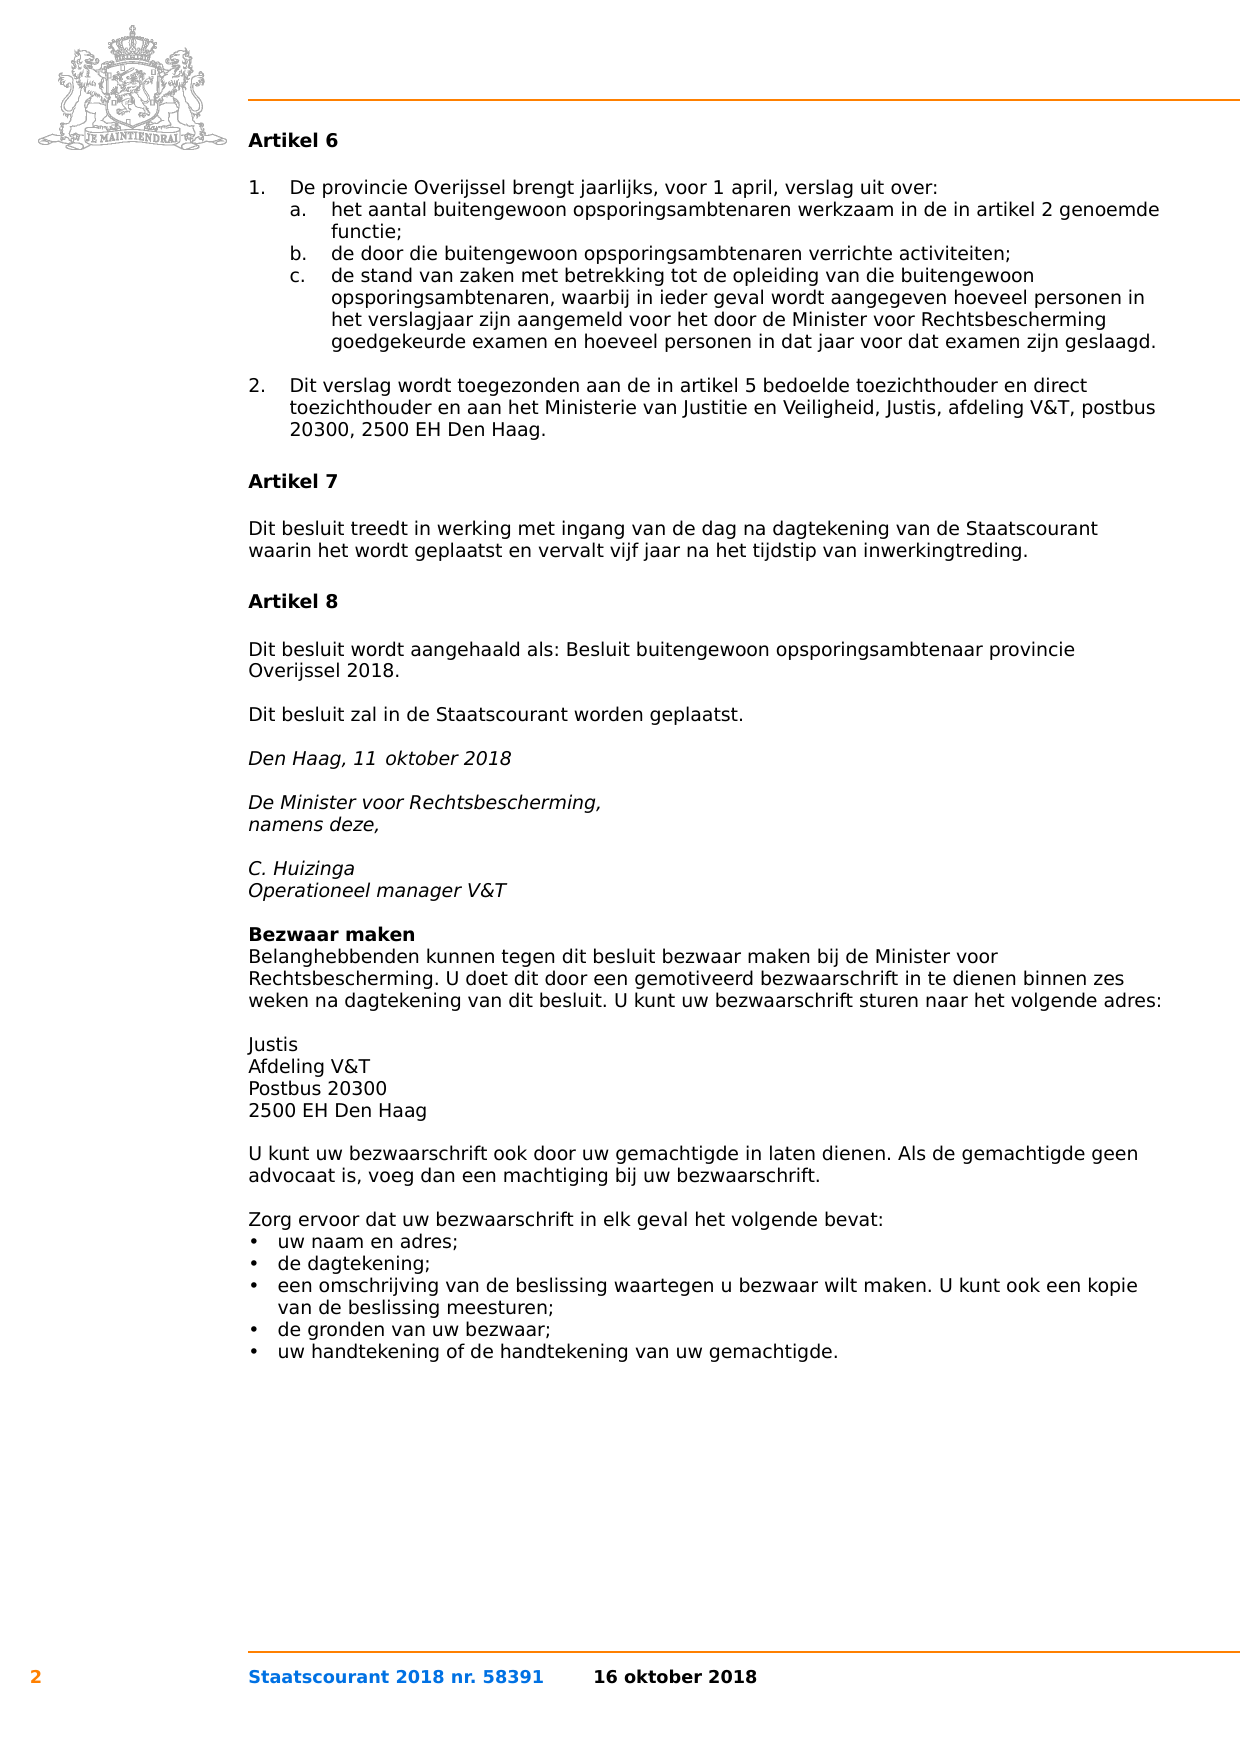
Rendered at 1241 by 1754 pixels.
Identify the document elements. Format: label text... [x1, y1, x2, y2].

text Dit besluit zal in de Staatscourant worden geplaatst. [248, 704, 1163, 726]
text 2500 EH Den Haag [248, 1099, 1163, 1121]
subtitle Artikel 6 [248, 130, 1163, 152]
text a. het aantal buitengewoon opsporingsambtenaren werkzaam in de in artikel 2 genoemde functie; [289, 199, 1163, 243]
text Zorg ervoor dat uw bezwaarschrift in elk geval het volgende bevat: [248, 1209, 1163, 1231]
text Dit besluit treedt in werking met ingang van de dag na dagtekening van de Staatscourant waarin het wordt geplaatst en vervalt vijf jaar na het tijdstip van inwerkingtreding. [248, 517, 1163, 561]
text Justis [248, 1033, 1163, 1056]
text • een omschrijving van de beslissing waartegen u bezwaar wilt maken. U kunt ook een kopie van de beslissing meesturen; [248, 1275, 1163, 1319]
text U kunt uw bezwaarschrift ook door uw gemachtigde in laten dienen. Als de gemachtigde geen advocaat is, voeg dan een machtiging bij uw bezwaarschrift. [248, 1143, 1163, 1187]
subtitle Artikel 8 [248, 591, 1163, 613]
text Postbus 20300 [248, 1077, 1163, 1099]
picture [38, 25, 227, 150]
text Dit besluit wordt aangehaald als: Besluit buitengewoon opsporingsambtenaar provincie Overijssel 2018. [248, 638, 1163, 682]
text Belanghebbenden kunnen tegen dit besluit bezwaar maken bij de Minister voor Rechtsbescherming. U doet dit door een gemotiveerd bezwaarschrift in te dienen binnen zes weken na dagtekening van dit besluit. U kunt uw bezwaarschrift sturen naar het volgende adres: [248, 946, 1163, 1012]
text • uw naam en adres; [248, 1231, 1163, 1253]
text 2. Dit verslag wordt toegezonden aan de in artikel 5 bedoelde toezichthouder en direct toezichthouder en aan het Ministerie van Justitie en Veiligheid, Justis, afdeling V&T, postbus 20300, 2500 EH Den Haag. [248, 374, 1163, 441]
subtitle Artikel 7 [248, 471, 1163, 492]
text De Minister voor Rechtsbescherming, namens deze, C. Huizinga Operationeel manager V&T [248, 792, 1163, 902]
text Bezwaar maken [248, 924, 1163, 946]
text b. de door die buitengewoon opsporingsambtenaren verrichte activiteiten; [289, 243, 1163, 265]
text • uw handtekening of de handtekening van uw gemachtigde. [248, 1341, 1163, 1363]
text c. de stand van zaken met betrekking tot de opleiding van die buitengewoon opsporingsambtenaren, waarbij in ieder geval wordt aangegeven hoeveel personen in het verslagjaar zijn aangemeld voor het door de Minister voor Rechtsbescherming goedgekeurde examen en hoeveel personen in dat jaar voor dat examen zijn geslaagd. [289, 265, 1163, 353]
text 1. De provincie Overijssel brengt jaarlijks, voor 1 april, verslag uit over: [248, 177, 1163, 199]
text • de dagtekening; [248, 1253, 1163, 1275]
text Afdeling V&T [248, 1056, 1163, 1077]
text • de gronden van uw bezwaar; [248, 1319, 1163, 1341]
text Den Haag, 11 oktober 2018 [248, 748, 1163, 770]
